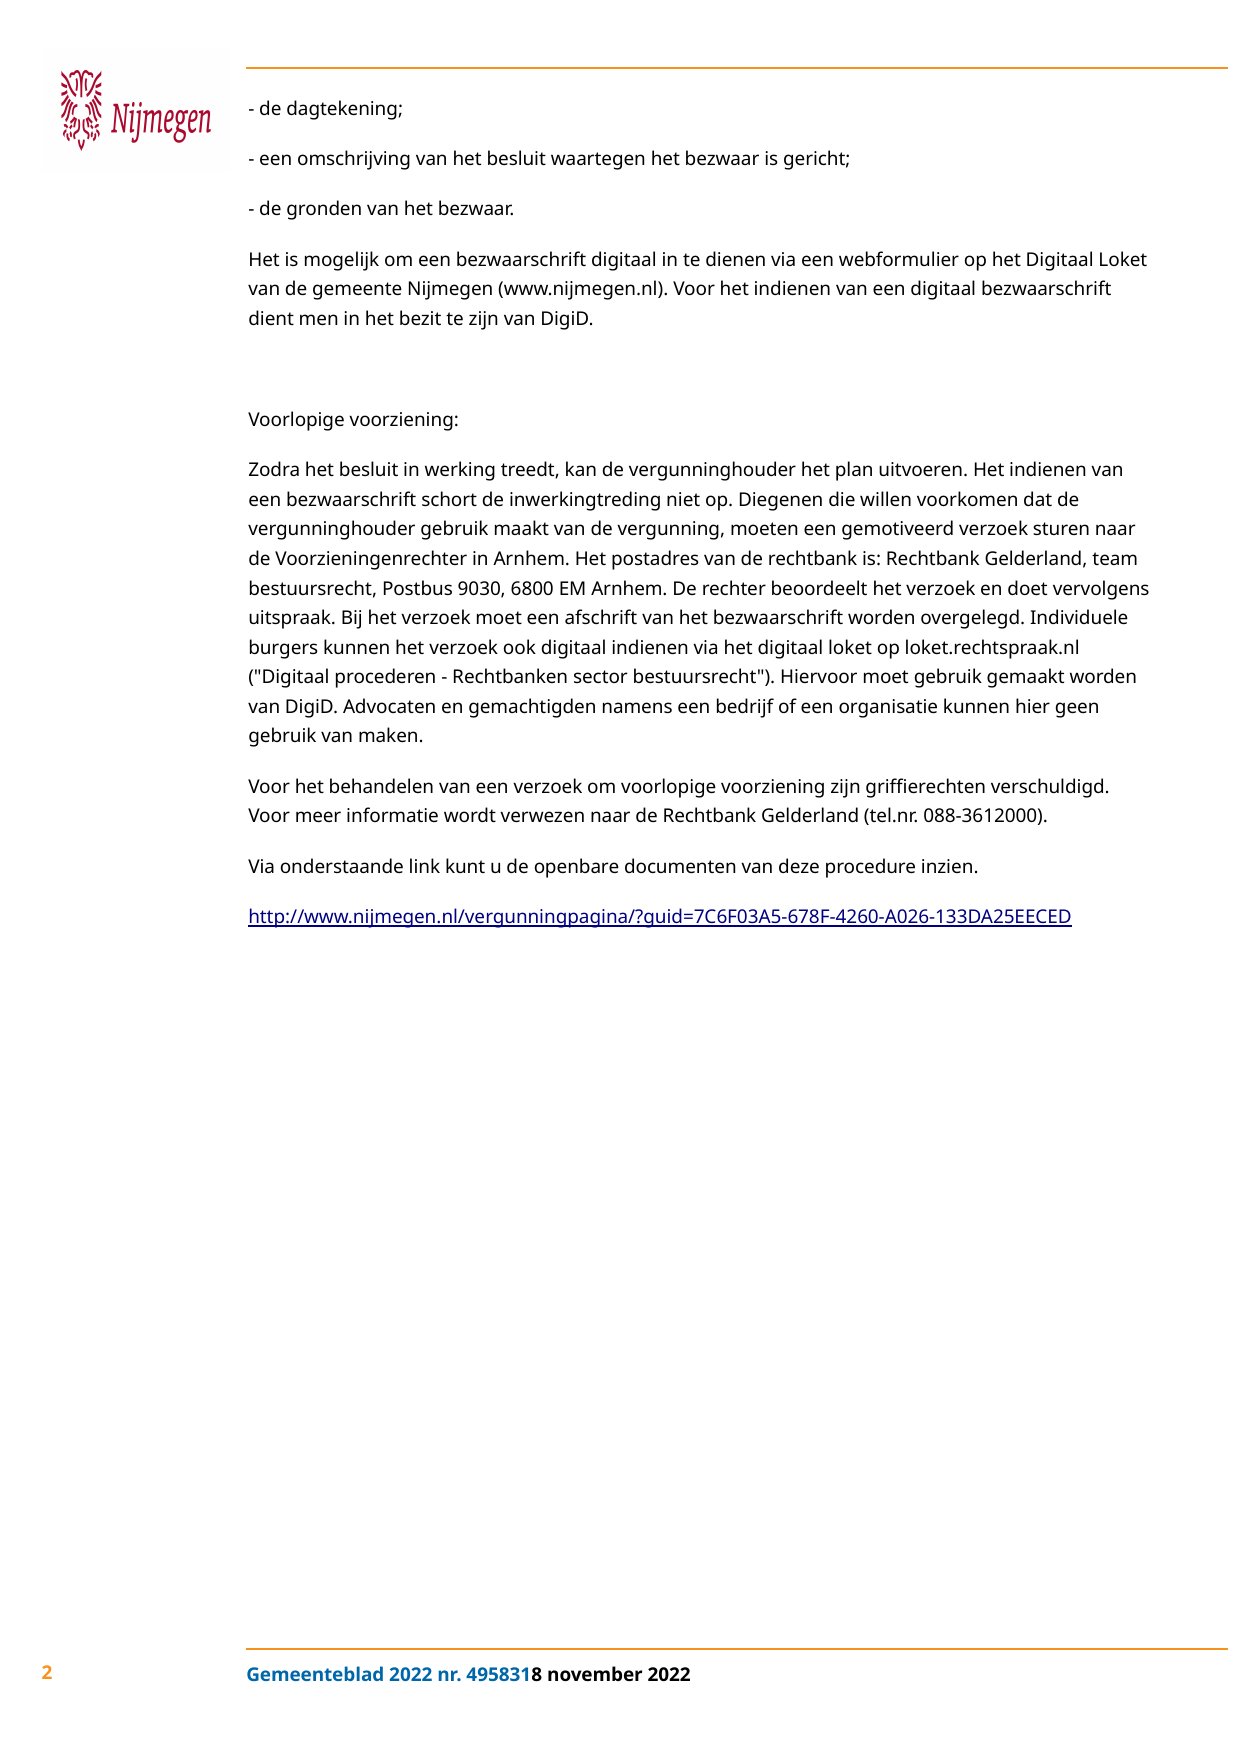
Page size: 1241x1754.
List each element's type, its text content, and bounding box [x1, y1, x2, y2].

text - de gronden van het bezwaar. [248, 196, 1152, 221]
text http://www.nijmegen.nl/vergunningpagina/?guid=7C6F03A5-678F-4260-A026-133DA25EECED [248, 903, 1152, 929]
picture [41, 47, 231, 172]
text Via onderstaande link kunt u de openbare documenten van deze procedure inzien. [248, 853, 1152, 879]
text Voor het behandelen van een verzoek om voorlopige voorziening zijn griffierechten verschuldigd. Voor meer informatie wordt verwezen naar de Rechtbank Gelderland (tel.nr. 088-3612000). [248, 773, 1152, 828]
text - de dagtekening; [248, 95, 1152, 121]
text Voorlopige voorziening: [248, 406, 1152, 432]
text Het is mogelijk om een bezwaarschrift digitaal in te dienen via een webformulier op het Digitaal Loket van de gemeente Nijmegen (www.nijmegen.nl). Voor het indienen van een digitaal bezwaarschrift dient men in het bezit te zijn van DigiD. [248, 246, 1152, 331]
text - een omschrijving van het besluit waartegen het bezwaar is gericht; [248, 145, 1152, 171]
text Zodra het besluit in werking treedt, kan de vergunninghouder het plan uitvoeren. Het indienen van een bezwaarschrift schort de inwerkingtreding niet op. Diegenen die willen voorkomen dat de vergunninghouder gebruik maakt van de vergunning, moeten een gemotiveerd verzoek sturen naar de Voorzieningenrechter in Arnhem. Het postadres van de rechtbank is: Rechtbank Gelderland, team bestuursrecht, Postbus 9030, 6800 EM Arnhem. De rechter beoordeelt het verzoek en doet vervolgens uitspraak. Bij het verzoek moet een afschrift van het bezwaarschrift worden overgelegd. Individuele burgers kunnen het verzoek ook digitaal indienen via het digitaal loket op loket.rechtspraak.nl ("Digitaal procederen - Rechtbanken sector bestuursrecht"). Hiervoor moet gebruik gemaakt worden van DigiD. Advocaten en gemachtigden namens een bedrijf of een organisatie kunnen hier geen gebruik van maken. [248, 456, 1152, 748]
